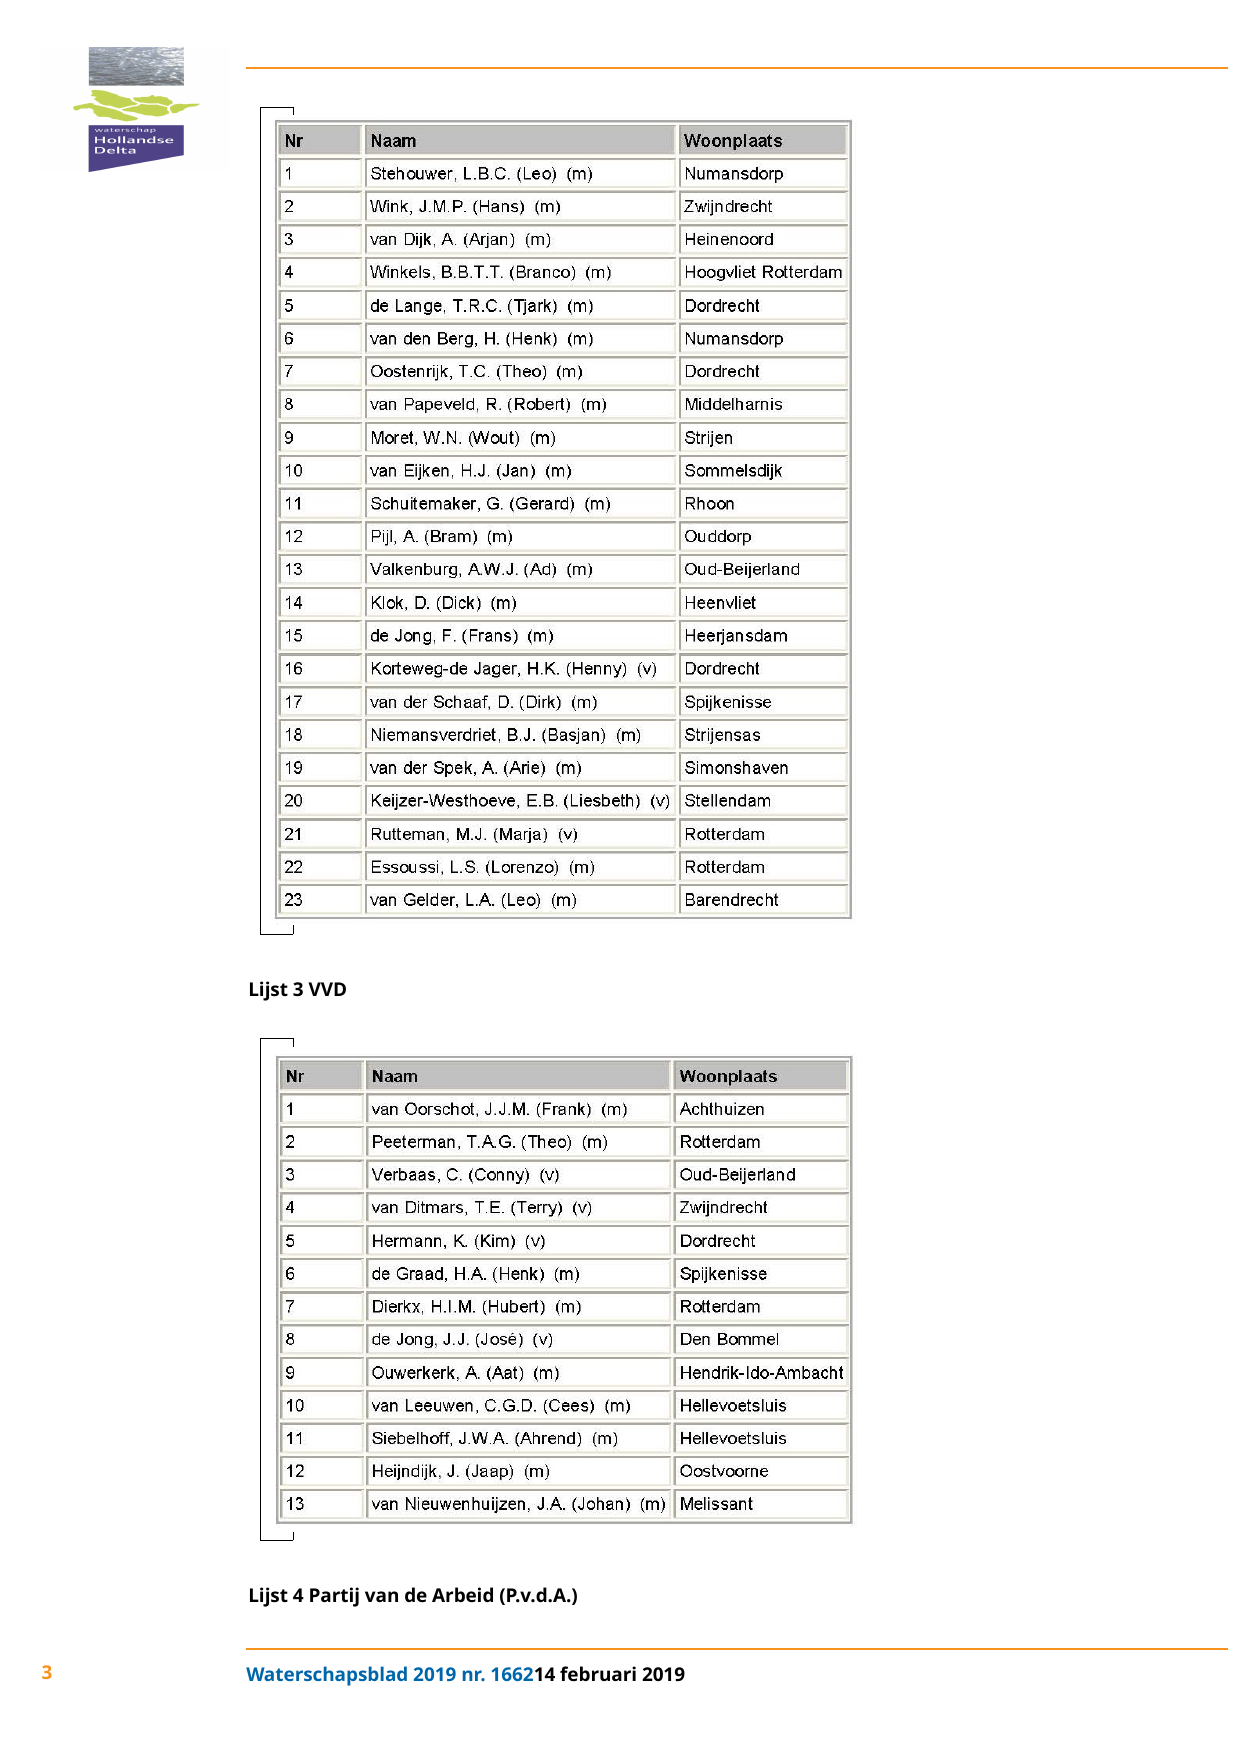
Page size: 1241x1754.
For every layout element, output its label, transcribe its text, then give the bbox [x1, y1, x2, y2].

text Lijst 4 Partij van de Arbeid (P.v.d.A.) [248, 1582, 1152, 1608]
picture [41, 47, 231, 172]
text Lijst 3 VVD [248, 976, 1152, 1002]
picture [268, 115, 860, 925]
picture [268, 1047, 860, 1532]
